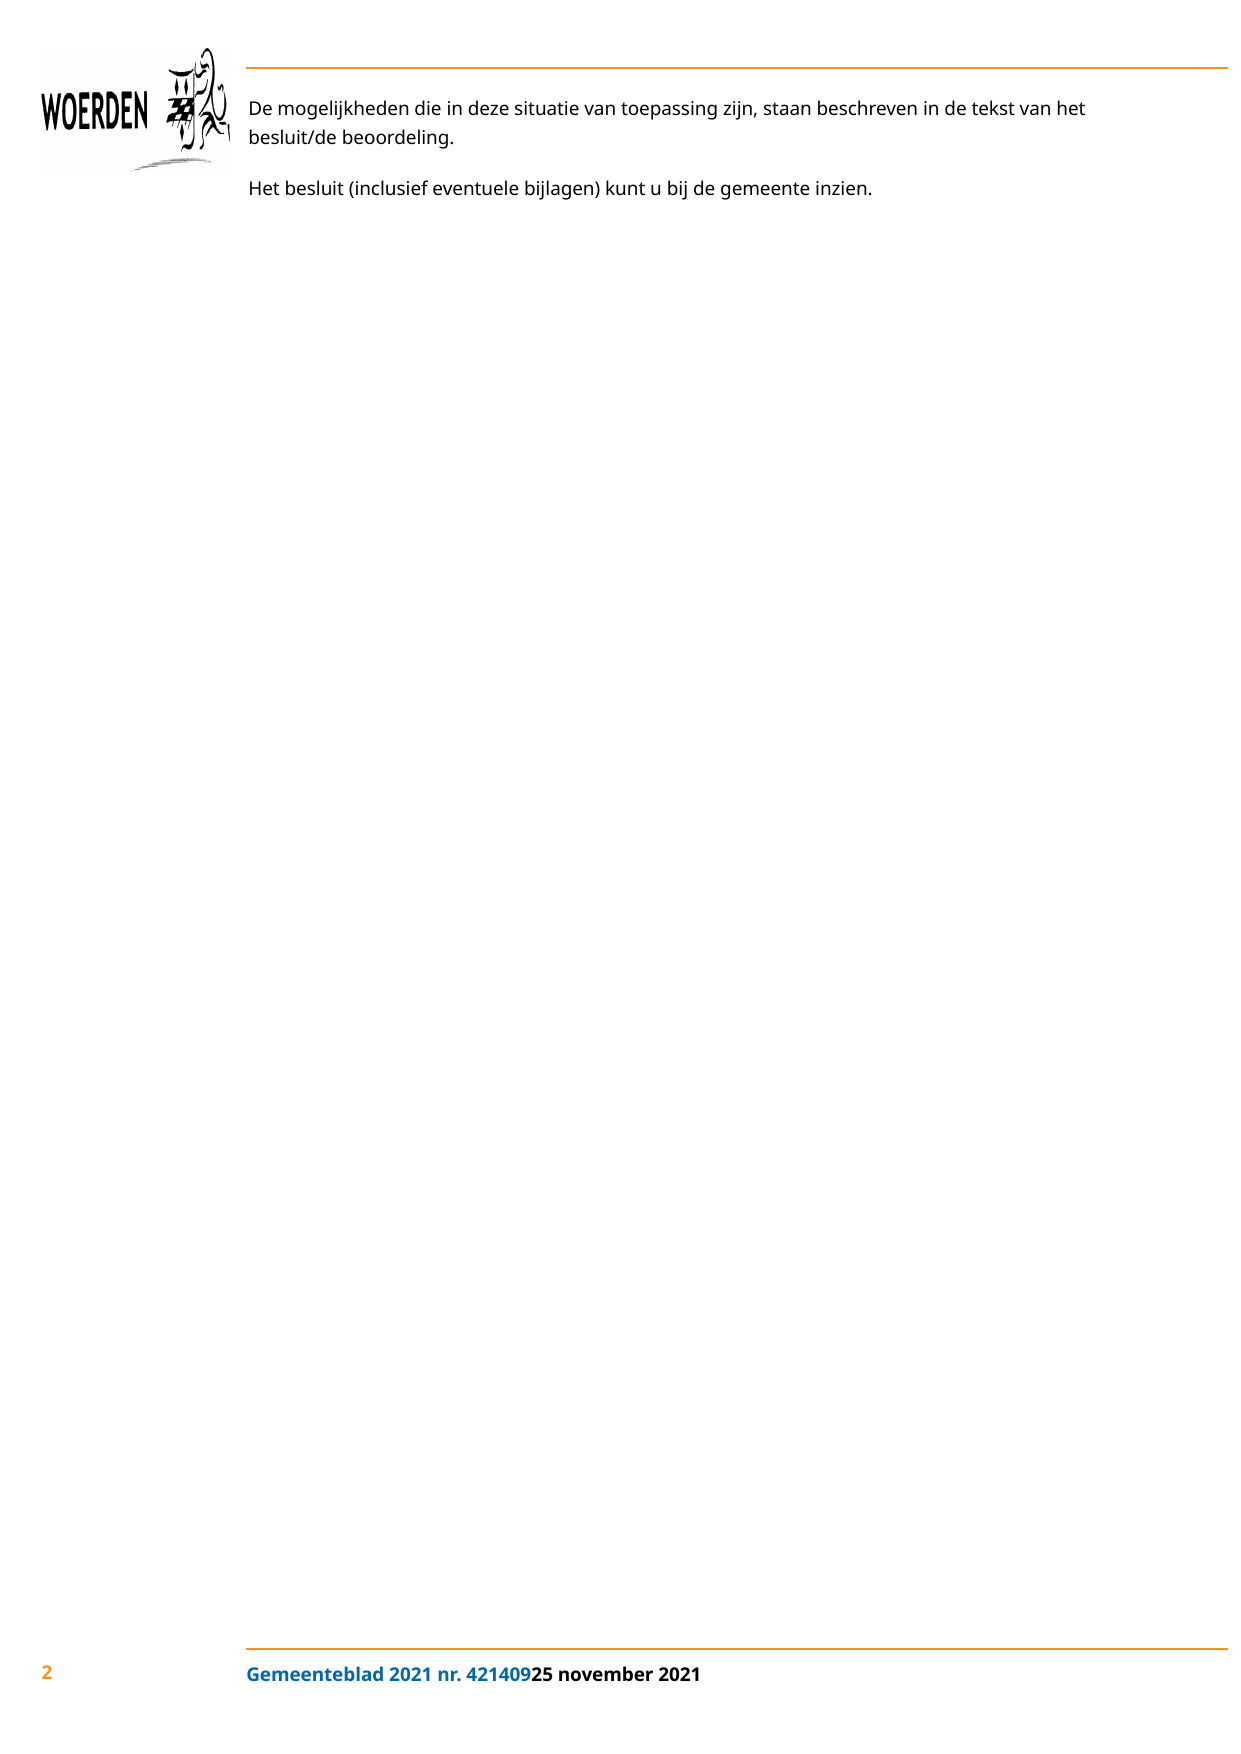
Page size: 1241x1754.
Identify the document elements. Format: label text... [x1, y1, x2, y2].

picture [41, 47, 231, 172]
text Het besluit (inclusief eventuele bijlagen) kunt u bij de gemeente inzien. [248, 175, 1152, 201]
text De mogelijkheden die in deze situatie van toepassing zijn, staan beschreven in de tekst van het besluit/de beoordeling. [248, 95, 1152, 150]
